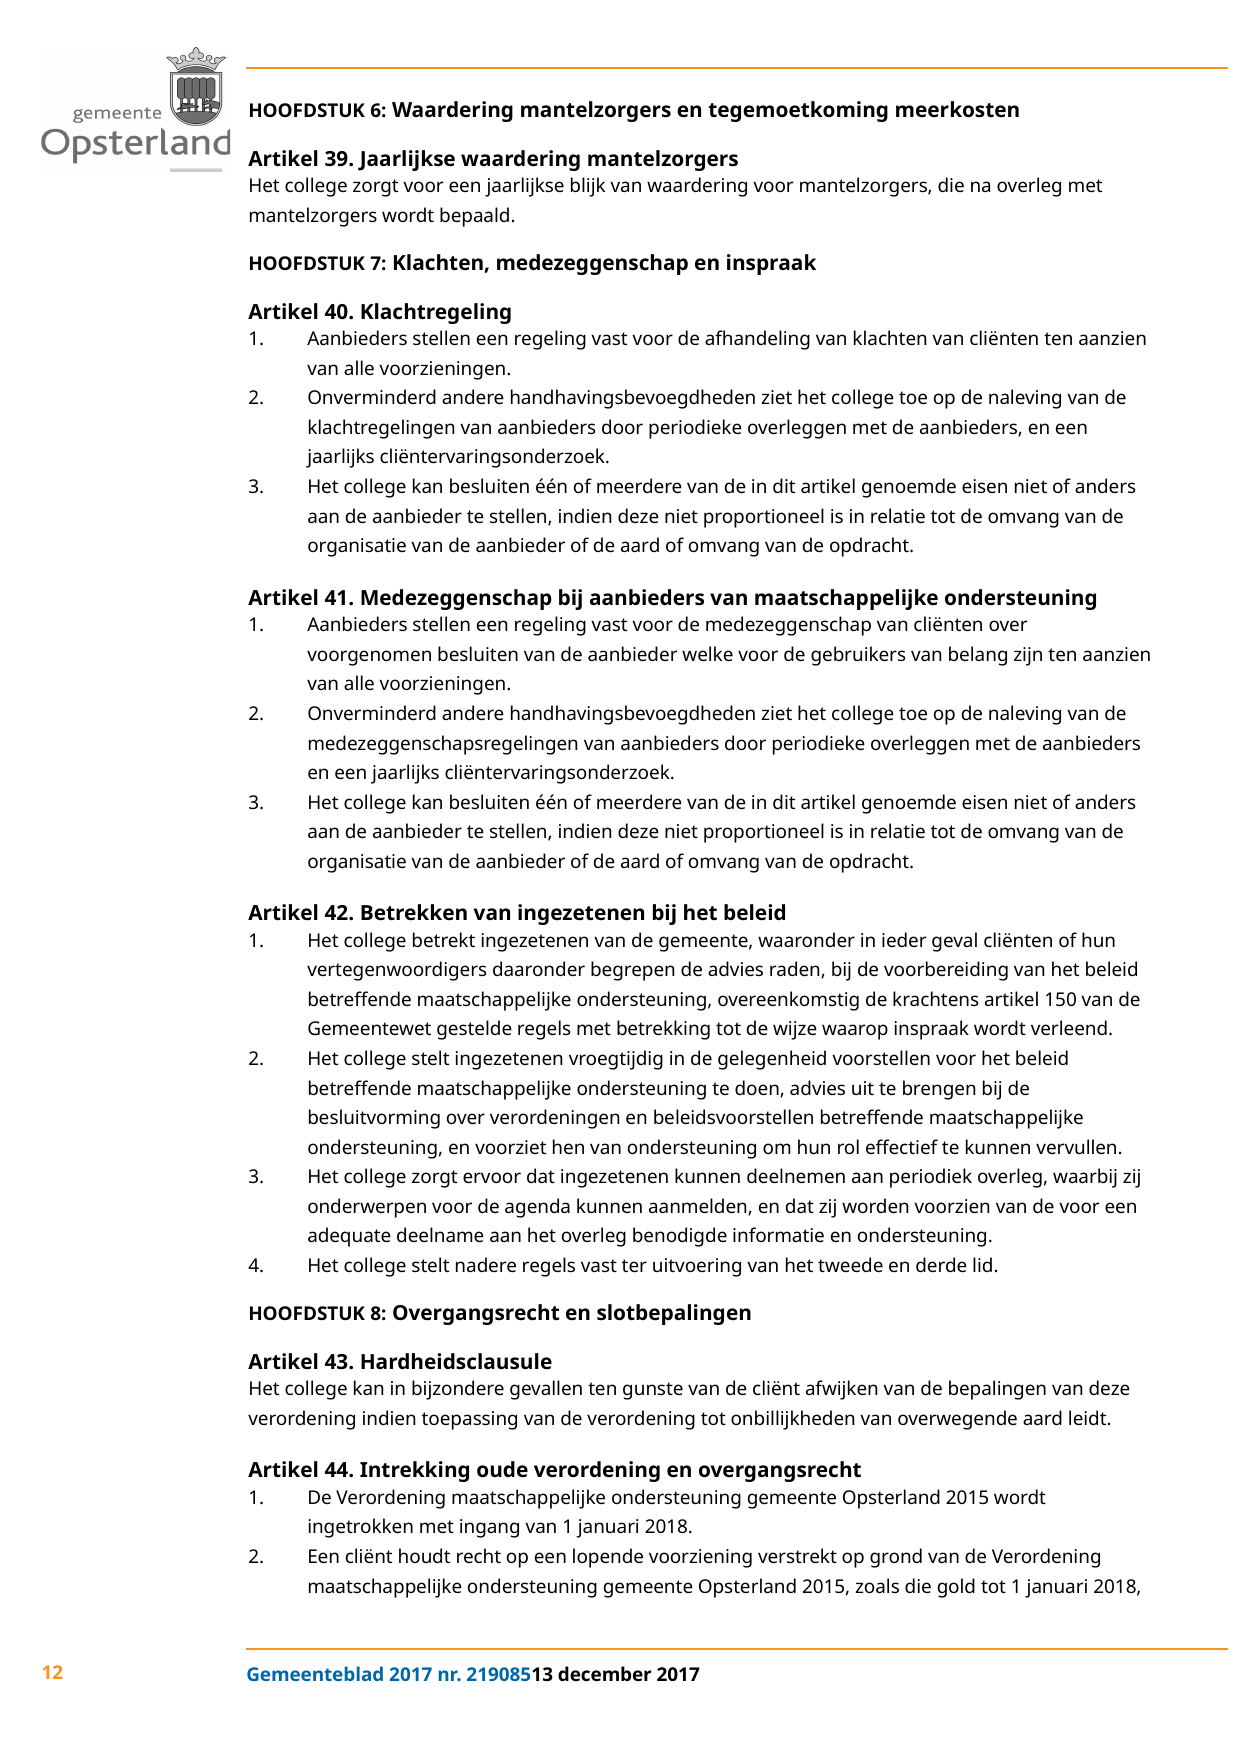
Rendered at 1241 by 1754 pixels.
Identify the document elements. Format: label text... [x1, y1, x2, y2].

list Het college kan besluiten één of meerdere van de in dit artikel genoemde eisen niet of anders aan de aanbieder te stellen, indien deze niet proportioneel is in relatie tot de omvang van de organisatie van de aanbieder of de aard of omvang van de opdracht. [248, 789, 1152, 874]
text Artikel 40. Klachtregeling [248, 297, 1152, 325]
text Het college kan in bijzondere gevallen ten gunste van de cliënt afwijken van de bepalingen van deze verordening indien toepassing van de verordening tot onbillijkheden van overwegende aard leidt. [248, 1376, 1152, 1431]
text Artikel 39. Jaarlijkse waardering mantelzorgers [248, 144, 1152, 172]
list Aanbieders stellen een regeling vast voor de afhandeling van klachten van cliënten ten aanzien van alle voorzieningen. [248, 325, 1152, 381]
text HOOFDSTUK 7: Klachten, medezeggenschap en inspraak [248, 248, 1152, 276]
text HOOFDSTUK 8: Overgangsrecht en slotbepalingen [248, 1298, 1152, 1326]
list Aanbieders stellen een regeling vast voor de medezeggenschap van cliënten over voorgenomen besluiten van de aanbieder welke voor de gebruikers van belang zijn ten aanzien van alle voorzieningen. [248, 611, 1152, 696]
list Het college stelt ingezetenen vroegtijdig in de gelegenheid voorstellen voor het beleid betreffende maatschappelijke ondersteuning te doen, advies uit te brengen bij de besluitvorming over verordeningen en beleidsvoorstellen betreffende maatschappelijke ondersteuning, en voorziet hen van ondersteuning om hun rol effectief te kunnen vervullen. [248, 1045, 1152, 1160]
text Artikel 44. Intrekking oude verordening en overgangsrecht [248, 1456, 1152, 1484]
text Het college zorgt voor een jaarlijkse blijk van waardering voor mantelzorgers, die na overleg met mantelzorgers wordt bepaald. [248, 172, 1152, 228]
list Het college kan besluiten één of meerdere van de in dit artikel genoemde eisen niet of anders aan de aanbieder te stellen, indien deze niet proportioneel is in relatie tot de omvang van de organisatie van de aanbieder of de aard of omvang van de opdracht. [248, 473, 1152, 558]
text HOOFDSTUK 6: Waardering mantelzorgers en tegemoetkoming meerkosten [248, 95, 1152, 123]
list Het college zorgt ervoor dat ingezetenen kunnen deelnemen aan periodiek overleg, waarbij zij onderwerpen voor de agenda kunnen aanmelden, en dat zij worden voorzien van de voor een adequate deelname aan het overleg benodigde informatie en ondersteuning. [248, 1163, 1152, 1248]
picture [41, 47, 231, 172]
list Onverminderd andere handhavingsbevoegdheden ziet het college toe op de naleving van de medezeggenschapsregelingen van aanbieders door periodieke overleggen met de aanbieders en een jaarlijks cliëntervaringsonderzoek. [248, 700, 1152, 785]
list Het college stelt nadere regels vast ter uitvoering van het tweede en derde lid. [248, 1252, 1152, 1278]
list Het college betrekt ingezetenen van de gemeente, waaronder in ieder geval cliënten of hun vertegenwoordigers daaronder begrepen de advies raden, bij de voorbereiding van het beleid betreffende maatschappelijke ondersteuning, overeenkomstig de krachtens artikel 150 van de Gemeentewet gestelde regels met betrekking tot de wijze waarop inspraak wordt verleend. [248, 927, 1152, 1041]
list De Verordening maatschappelijke ondersteuning gemeente Opsterland 2015 wordt ingetrokken met ingang van 1 januari 2018. [248, 1484, 1152, 1539]
text Artikel 42. Betrekken van ingezetenen bij het beleid [248, 898, 1152, 927]
text Artikel 43. Hardheidsclausule [248, 1347, 1152, 1376]
text Artikel 41. Medezeggenschap bij aanbieders van maatschappelijke ondersteuning [248, 583, 1152, 611]
list Een cliënt houdt recht op een lopende voorziening verstrekt op grond van de Verordening maatschappelijke ondersteuning gemeente Opsterland 2015, zoals die gold tot 1 januari 2018, [248, 1543, 1152, 1598]
list Onverminderd andere handhavingsbevoegdheden ziet het college toe op de naleving van de klachtregelingen van aanbieders door periodieke overleggen met de aanbieders, en een jaarlijks cliëntervaringsonderzoek. [248, 384, 1152, 469]
